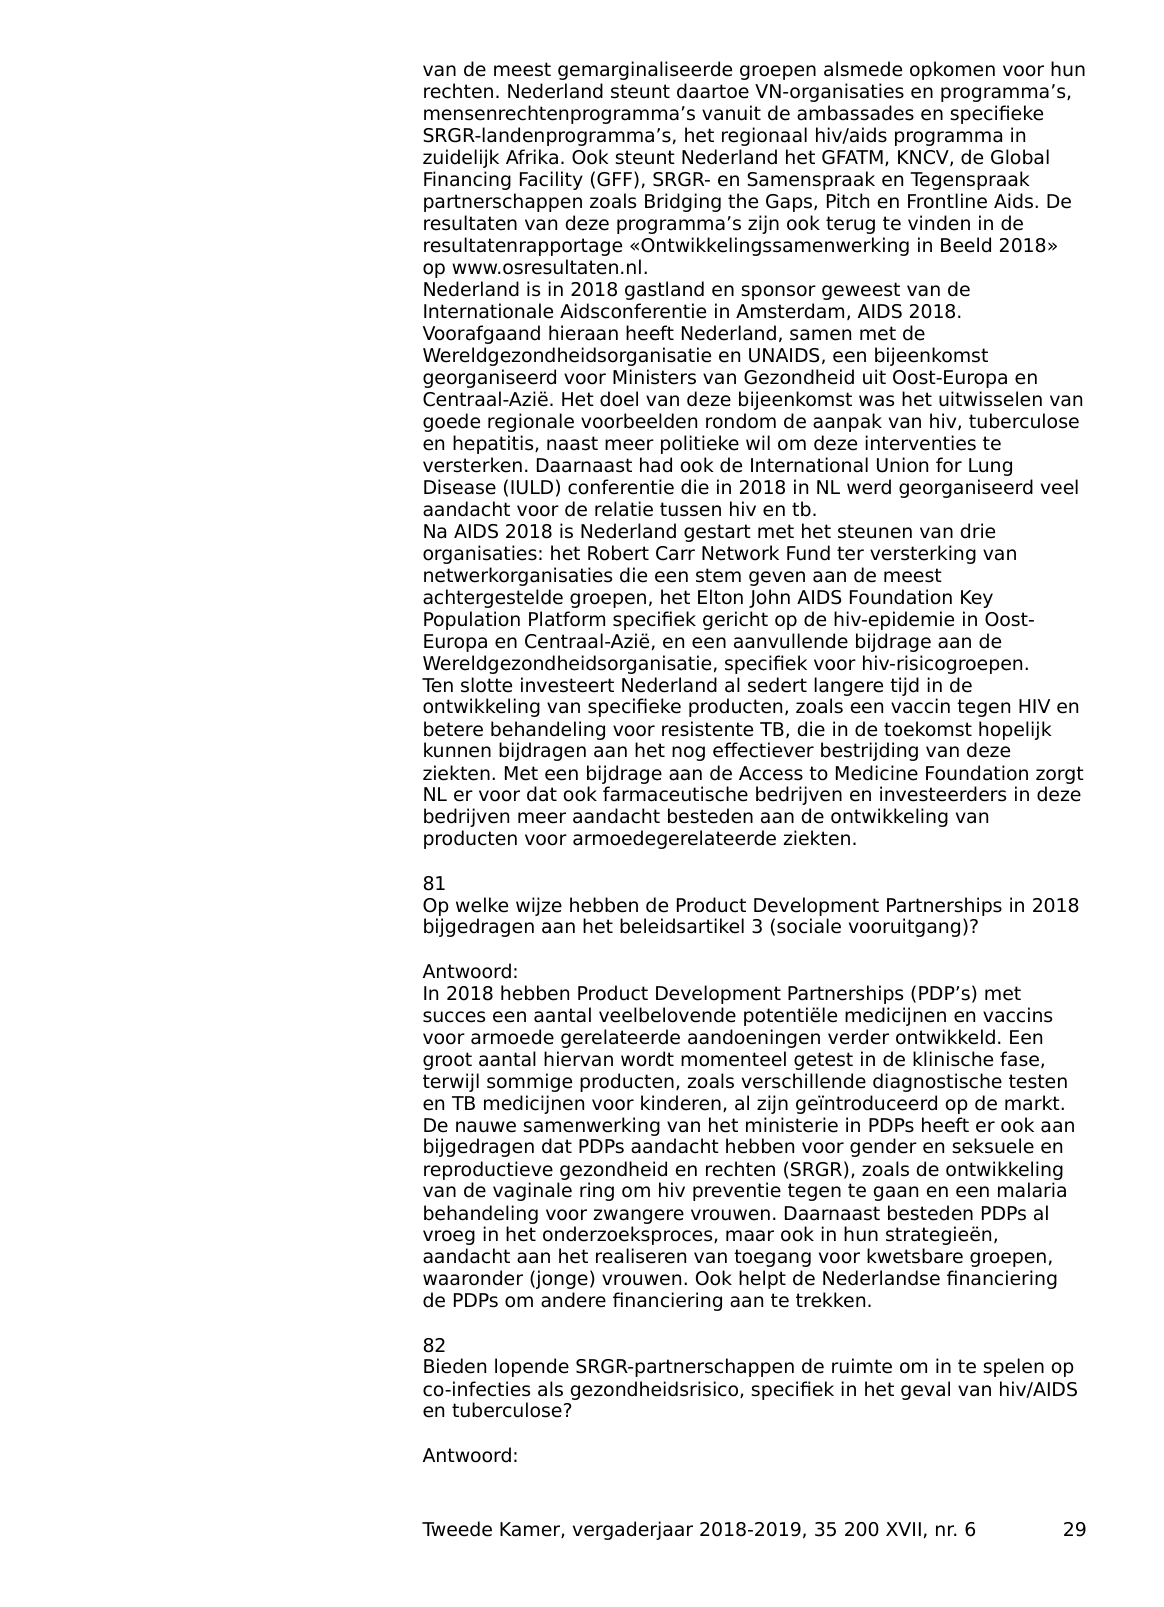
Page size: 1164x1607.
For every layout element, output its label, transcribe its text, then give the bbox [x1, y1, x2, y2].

text Nederland is in 2018 gastland en sponsor geweest van de Internationale Aidsconferentie in Amsterdam, AIDS 2018. Voorafgaand hieraan heeft Nederland, samen met de Wereldgezondheidsorganisatie en UNAIDS, een bijeenkomst georganiseerd voor Ministers van Gezondheid uit Oost-Europa en Centraal-Azië. Het doel van deze bijeenkomst was het uitwisselen van goede regionale voorbeelden rondom de aanpak van hiv, tuberculose en hepatitis, naast meer politieke wil om deze interventies te versterken. Daarnaast had ook de International Union for Lung Disease (IULD) conferentie die in 2018 in NL werd georganiseerd veel aandacht voor de relatie tussen hiv en tb. [422, 279, 1087, 521]
text van de meest gemarginaliseerde groepen alsmede opkomen voor hun rechten. Nederland steunt daartoe VN-organisaties en programma’s, mensenrechtenprogramma’s vanuit de ambassades en specifieke SRGR-landenprogramma’s, het regionaal hiv/aids programma in zuidelijk Afrika. Ook steunt Nederland het GFATM, KNCV, de Global Financing Facility (GFF), SRGR- en Samenspraak en Tegenspraak partnerschappen zoals Bridging the Gaps, Pitch en Frontline Aids. De resultaten van deze programma’s zijn ook terug te vinden in de resultatenrapportage «Ontwikkelingssamenwerking in Beeld 2018» op www.osresultaten.nl. [422, 59, 1087, 279]
text Ten slotte investeert Nederland al sedert langere tijd in de ontwikkeling van specifieke producten, zoals een vaccin tegen HIV en betere behandeling voor resistente TB, die in de toekomst hopelijk kunnen bijdragen aan het nog effectiever bestrijding van deze ziekten. Met een bijdrage aan de Access to Medicine Foundation zorgt NL er voor dat ook farmaceutische bedrijven en investeerders in deze bedrijven meer aandacht besteden aan de ontwikkeling van producten voor armoedegerelateerde ziekten. [422, 674, 1087, 850]
text Antwoord: [422, 1444, 1087, 1467]
text Antwoord: [422, 961, 1087, 983]
text In 2018 hebben Product Development Partnerships (PDP’s) met succes een aantal veelbelovende potentiële medicijnen en vaccins voor armoede gerelateerde aandoeningen verder ontwikkeld. Een groot aantal hiervan wordt momenteel getest in de klinische fase, terwijl sommige producten, zoals verschillende diagnostische testen en TB medicijnen voor kinderen, al zijn geïntroduceerd op de markt. De nauwe samenwerking van het ministerie in PDPs heeft er ook aan bijgedragen dat PDPs aandacht hebben voor gender en seksuele en reproductieve gezondheid en rechten (SRGR), zoals de ontwikkeling van de vaginale ring om hiv preventie tegen te gaan en een malaria behandeling voor zwangere vrouwen. Daarnaast besteden PDPs al vroeg in het onderzoeksproces, maar ook in hun strategieën, aandacht aan het realiseren van toegang voor kwetsbare groepen, waaronder (jonge) vrouwen. Ook helpt de Nederlandse financiering de PDPs om andere financiering aan te trekken. [422, 983, 1087, 1312]
text Na AIDS 2018 is Nederland gestart met het steunen van drie organisaties: het Robert Carr Network Fund ter versterking van netwerkorganisaties die een stem geven aan de meest achtergestelde groepen, het Elton John AIDS Foundation Key Population Platform specifiek gericht op de hiv-epidemie in Oost-Europa en Centraal-Azië, en een aanvullende bijdrage aan de Wereldgezondheidsorganisatie, specifiek voor hiv-risicogroepen. [422, 521, 1087, 674]
text 81 [422, 872, 1087, 894]
text Bieden lopende SRGR-partnerschappen de ruimte om in te spelen op co-infecties als gezondheidsrisico, specifiek in het geval van hiv/AIDS en tuberculose? [422, 1356, 1087, 1422]
text 82 [422, 1334, 1087, 1356]
text Op welke wijze hebben de Product Development Partnerships in 2018 bijgedragen aan het beleidsartikel 3 (sociale vooruitgang)? [422, 894, 1087, 938]
